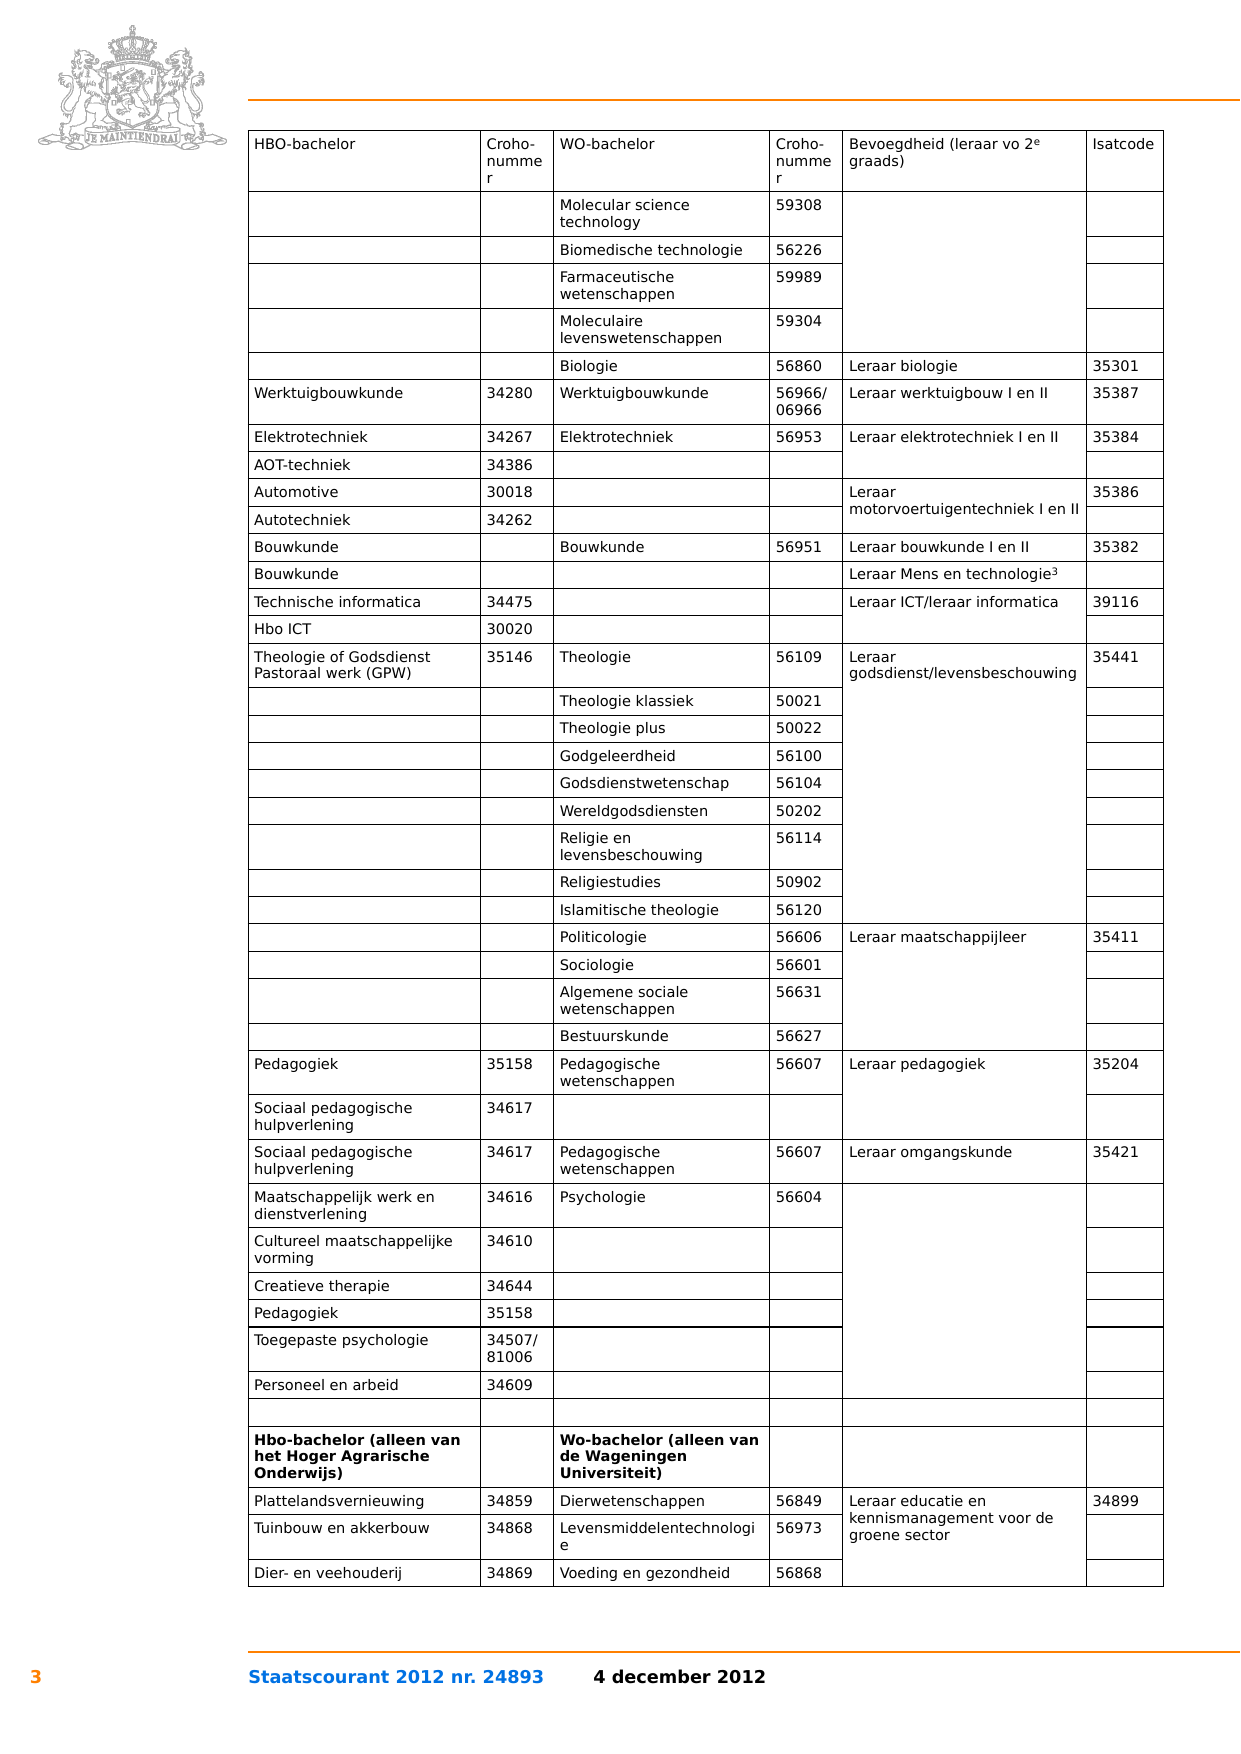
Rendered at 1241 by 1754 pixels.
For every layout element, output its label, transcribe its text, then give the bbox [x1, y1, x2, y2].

table_cell [1087, 1024, 1163, 1050]
table_cell Psychologie [554, 1184, 769, 1227]
table_cell 56601 [770, 952, 842, 978]
table_cell Bouwkunde [249, 562, 480, 588]
table_cell Leraar maatschappijleer [843, 924, 1086, 1050]
table_cell [1087, 1427, 1163, 1487]
table_cell [481, 353, 553, 379]
table_cell 35384 [1087, 425, 1163, 451]
table_cell Leraar pedagogiek [843, 1051, 1086, 1138]
table_cell 30020 [481, 616, 553, 643]
table_cell [554, 562, 769, 588]
table_cell Leraar motorvoertuigentechniek I en II [843, 479, 1086, 533]
table_cell Plattelandsvernieuwing [249, 1488, 480, 1514]
table_cell [481, 534, 553, 561]
table_cell [481, 979, 553, 1022]
table_cell Voeding en gezondheid [554, 1560, 769, 1586]
table_cell [249, 770, 480, 797]
table_cell Leraar educatie en kennismanagement voor de groene sector [843, 1488, 1086, 1586]
table_cell 34262 [481, 507, 553, 533]
table_cell Hbo-bachelor (alleen van het Hoger Agrarische Onderwijs) [249, 1427, 480, 1487]
table_cell Theologie klassiek [554, 688, 769, 714]
table_cell 56607 [770, 1140, 842, 1183]
table_cell 59308 [770, 192, 842, 236]
table_cell 34869 [481, 1560, 553, 1586]
table_cell [481, 770, 553, 797]
table_cell [1087, 562, 1163, 588]
table_cell [843, 192, 1086, 352]
table_cell 34267 [481, 425, 553, 451]
table_cell Theologie plus [554, 716, 769, 742]
table_header Croho-nummer [770, 131, 842, 191]
table_cell 56104 [770, 770, 842, 797]
table_cell [770, 1399, 842, 1426]
table_cell [1087, 979, 1163, 1022]
table_cell 35387 [1087, 380, 1163, 423]
table_cell [770, 1228, 842, 1272]
table_cell [1087, 1328, 1163, 1371]
table_cell 56100 [770, 743, 842, 769]
table_cell [249, 192, 480, 236]
table_cell Leraar godsdienst/levensbeschouwing [843, 644, 1086, 923]
table_cell [249, 353, 480, 379]
table_cell [249, 309, 480, 352]
table_cell [1087, 688, 1163, 714]
table_cell [1087, 309, 1163, 352]
table_cell 34280 [481, 380, 553, 423]
table_cell Hbo ICT [249, 616, 480, 643]
table_cell [770, 1095, 842, 1138]
table_cell [1087, 897, 1163, 923]
table_cell [770, 1300, 842, 1326]
table_cell 34386 [481, 452, 553, 478]
table_cell [1087, 1273, 1163, 1299]
table_cell [1087, 452, 1163, 478]
table_cell [843, 1184, 1086, 1398]
table_cell 35441 [1087, 644, 1163, 687]
table_cell [481, 237, 553, 263]
table_cell [770, 1273, 842, 1299]
table_cell Autotechniek [249, 507, 480, 533]
table_cell [249, 1024, 480, 1050]
table_cell 35421 [1087, 1140, 1163, 1183]
table_cell [481, 192, 553, 236]
table_cell [1087, 952, 1163, 978]
table_cell 56868 [770, 1560, 842, 1586]
table_cell Wereldgodsdiensten [554, 798, 769, 824]
table_cell 56860 [770, 353, 842, 379]
table_cell Creatieve therapie [249, 1273, 480, 1299]
table_cell [481, 897, 553, 923]
table_cell 59989 [770, 264, 842, 307]
table_cell 34507/ 81006 [481, 1328, 553, 1371]
table_cell Tuinbouw en akkerbouw [249, 1515, 480, 1559]
table_cell [554, 1328, 769, 1371]
table_cell [554, 507, 769, 533]
table_cell [481, 562, 553, 588]
table_cell [1087, 1095, 1163, 1138]
table_cell [249, 688, 480, 714]
table_cell [249, 264, 480, 307]
table_cell Politicologie [554, 924, 769, 951]
table_cell [770, 507, 842, 533]
table_header HBO-bachelor [249, 131, 480, 191]
table_cell 50022 [770, 716, 842, 742]
table_cell Bouwkunde [554, 534, 769, 561]
table_cell [481, 309, 553, 352]
table_cell 56114 [770, 825, 842, 868]
table_cell Moleculaire levenswetenschappen [554, 309, 769, 352]
table_cell Pedagogische wetenschappen [554, 1140, 769, 1183]
table_cell [1087, 507, 1163, 533]
table_cell Leraar biologie [843, 353, 1086, 379]
table_cell [554, 1372, 769, 1398]
table_cell 35301 [1087, 353, 1163, 379]
table_cell 30018 [481, 479, 553, 506]
table_cell Religiestudies [554, 870, 769, 896]
table_cell [481, 1427, 553, 1487]
table_cell Werktuigbouwkunde [249, 380, 480, 423]
table_cell 34475 [481, 589, 553, 615]
table_cell 56849 [770, 1488, 842, 1514]
table_cell [481, 798, 553, 824]
table_cell 35146 [481, 644, 553, 687]
table_cell 56120 [770, 897, 842, 923]
table_cell [1087, 1300, 1163, 1326]
table_cell [249, 1399, 480, 1426]
table_cell Pedagogiek [249, 1300, 480, 1326]
picture [38, 25, 227, 150]
table_cell [554, 589, 769, 615]
table_cell AOT-techniek [249, 452, 480, 478]
table_cell 34617 [481, 1095, 553, 1138]
table_cell 34610 [481, 1228, 553, 1272]
table_cell Leraar Mens en technologie3 [843, 562, 1086, 588]
table_cell 35158 [481, 1051, 553, 1094]
table_cell [481, 743, 553, 769]
table_cell 56226 [770, 237, 842, 263]
table_cell 56973 [770, 1515, 842, 1559]
table_cell Toegepaste psychologie [249, 1328, 480, 1371]
table_cell Theologie of Godsdienst Pastoraal werk (GPW) [249, 644, 480, 687]
table_cell Wo-bachelor (alleen van de Wageningen Universiteit) [554, 1427, 769, 1487]
table_cell [249, 897, 480, 923]
table_cell [1087, 716, 1163, 742]
table_cell [1087, 870, 1163, 896]
table_cell 56951 [770, 534, 842, 561]
table_cell Islamitische theologie [554, 897, 769, 923]
table_cell 34616 [481, 1184, 553, 1227]
table_cell 35158 [481, 1300, 553, 1326]
table_cell Leraar bouwkunde I en II [843, 534, 1086, 561]
table_cell [1087, 770, 1163, 797]
table_cell [481, 924, 553, 951]
table_cell [554, 1300, 769, 1326]
table_cell 34899 [1087, 1488, 1163, 1514]
table_cell 56953 [770, 425, 842, 451]
table_cell [1087, 1399, 1163, 1426]
table_cell [481, 870, 553, 896]
table_cell Bestuurskunde [554, 1024, 769, 1050]
table_cell 34868 [481, 1515, 553, 1559]
table_cell [843, 1399, 1086, 1426]
table_cell Pedagogiek [249, 1051, 480, 1094]
table_cell [249, 743, 480, 769]
table_cell Technische informatica [249, 589, 480, 615]
table_cell 50902 [770, 870, 842, 896]
table_cell Leraar ICT/leraar informatica [843, 589, 1086, 643]
table_cell 59304 [770, 309, 842, 352]
table_cell Maatschappelijk werk en dienstverlening [249, 1184, 480, 1227]
table_cell 34859 [481, 1488, 553, 1514]
table_cell Levensmiddelentechnologie [554, 1515, 769, 1559]
table_cell [770, 616, 842, 643]
table_cell [770, 589, 842, 615]
table_cell 35411 [1087, 924, 1163, 951]
table_cell Sociaal pedagogische hulpverlening [249, 1095, 480, 1138]
table_cell [770, 1372, 842, 1398]
table_cell 50021 [770, 688, 842, 714]
table_cell 56966/ 06966 [770, 380, 842, 423]
table_cell 34617 [481, 1140, 553, 1183]
table_cell [554, 1228, 769, 1272]
table_cell Biomedische technologie [554, 237, 769, 263]
table_cell 35382 [1087, 534, 1163, 561]
table_cell Automotive [249, 479, 480, 506]
table_header WO-bachelor [554, 131, 769, 191]
table_cell [249, 952, 480, 978]
table_cell 35386 [1087, 479, 1163, 506]
table_cell [1087, 237, 1163, 263]
table_cell [554, 452, 769, 478]
table_cell [1087, 825, 1163, 868]
table_cell [481, 952, 553, 978]
table_cell [1087, 1560, 1163, 1586]
table_cell 56606 [770, 924, 842, 951]
table_cell 56607 [770, 1051, 842, 1094]
table_cell [249, 825, 480, 868]
table_cell Werktuigbouwkunde [554, 380, 769, 423]
table_cell Elektrotechniek [554, 425, 769, 451]
table_cell [1087, 192, 1163, 236]
table_cell [770, 562, 842, 588]
table_cell 39116 [1087, 589, 1163, 615]
table_cell 56604 [770, 1184, 842, 1227]
table_header Isatcode [1087, 131, 1163, 191]
table_cell Personeel en arbeid [249, 1372, 480, 1398]
table_cell 56631 [770, 979, 842, 1022]
table_cell Dier- en veehouderij [249, 1560, 480, 1586]
table_cell Sociologie [554, 952, 769, 978]
table_cell [770, 1328, 842, 1371]
table_cell Biologie [554, 353, 769, 379]
table_cell 34609 [481, 1372, 553, 1398]
table_header Bevoegdheid (leraar vo 2e graads) [843, 131, 1086, 191]
table_cell Leraar omgangskunde [843, 1140, 1086, 1183]
table_cell [554, 479, 769, 506]
table_cell Bouwkunde [249, 534, 480, 561]
table_cell Cultureel maatschappelijke vorming [249, 1228, 480, 1272]
table_cell [554, 1273, 769, 1299]
table_cell [249, 924, 480, 951]
table_cell [554, 1399, 769, 1426]
table_cell Leraar werktuigbouw I en II [843, 380, 1086, 423]
table_cell [770, 452, 842, 478]
table_cell [481, 688, 553, 714]
table_cell [770, 479, 842, 506]
table_cell [481, 264, 553, 307]
table_cell [1087, 798, 1163, 824]
table_cell 50202 [770, 798, 842, 824]
table_cell Sociaal pedagogische hulpverlening [249, 1140, 480, 1183]
table_cell [1087, 1515, 1163, 1559]
table_cell [1087, 743, 1163, 769]
table_header Croho-nummer [481, 131, 553, 191]
table_cell [249, 979, 480, 1022]
table_cell [770, 1427, 842, 1487]
table_cell [1087, 1184, 1163, 1227]
table_cell Molecular science technology [554, 192, 769, 236]
table_cell 35204 [1087, 1051, 1163, 1094]
table_cell [481, 825, 553, 868]
table_cell [249, 716, 480, 742]
table_cell 34644 [481, 1273, 553, 1299]
table_cell [843, 1427, 1086, 1487]
table_cell 56627 [770, 1024, 842, 1050]
table_cell [1087, 616, 1163, 643]
table_cell Godsdienstwetenschap [554, 770, 769, 797]
table_cell Pedagogische wetenschappen [554, 1051, 769, 1094]
table_cell [554, 616, 769, 643]
table_cell Religie en levensbeschouwing [554, 825, 769, 868]
table_cell Theologie [554, 644, 769, 687]
table_cell Godgeleerdheid [554, 743, 769, 769]
table_cell Algemene sociale wetenschappen [554, 979, 769, 1022]
table_cell [481, 1399, 553, 1426]
table_cell [1087, 1228, 1163, 1272]
table_cell [481, 716, 553, 742]
table_cell [1087, 1372, 1163, 1398]
table_cell [249, 870, 480, 896]
table_cell [249, 237, 480, 263]
table_cell Leraar elektrotechniek I en II [843, 425, 1086, 478]
table_cell [1087, 264, 1163, 307]
table_cell 56109 [770, 644, 842, 687]
table_cell Dierwetenschappen [554, 1488, 769, 1514]
table_cell Elektrotechniek [249, 425, 480, 451]
table_cell [554, 1095, 769, 1138]
table_cell Farmaceutische wetenschappen [554, 264, 769, 307]
table_cell [481, 1024, 553, 1050]
table_cell [249, 798, 480, 824]
